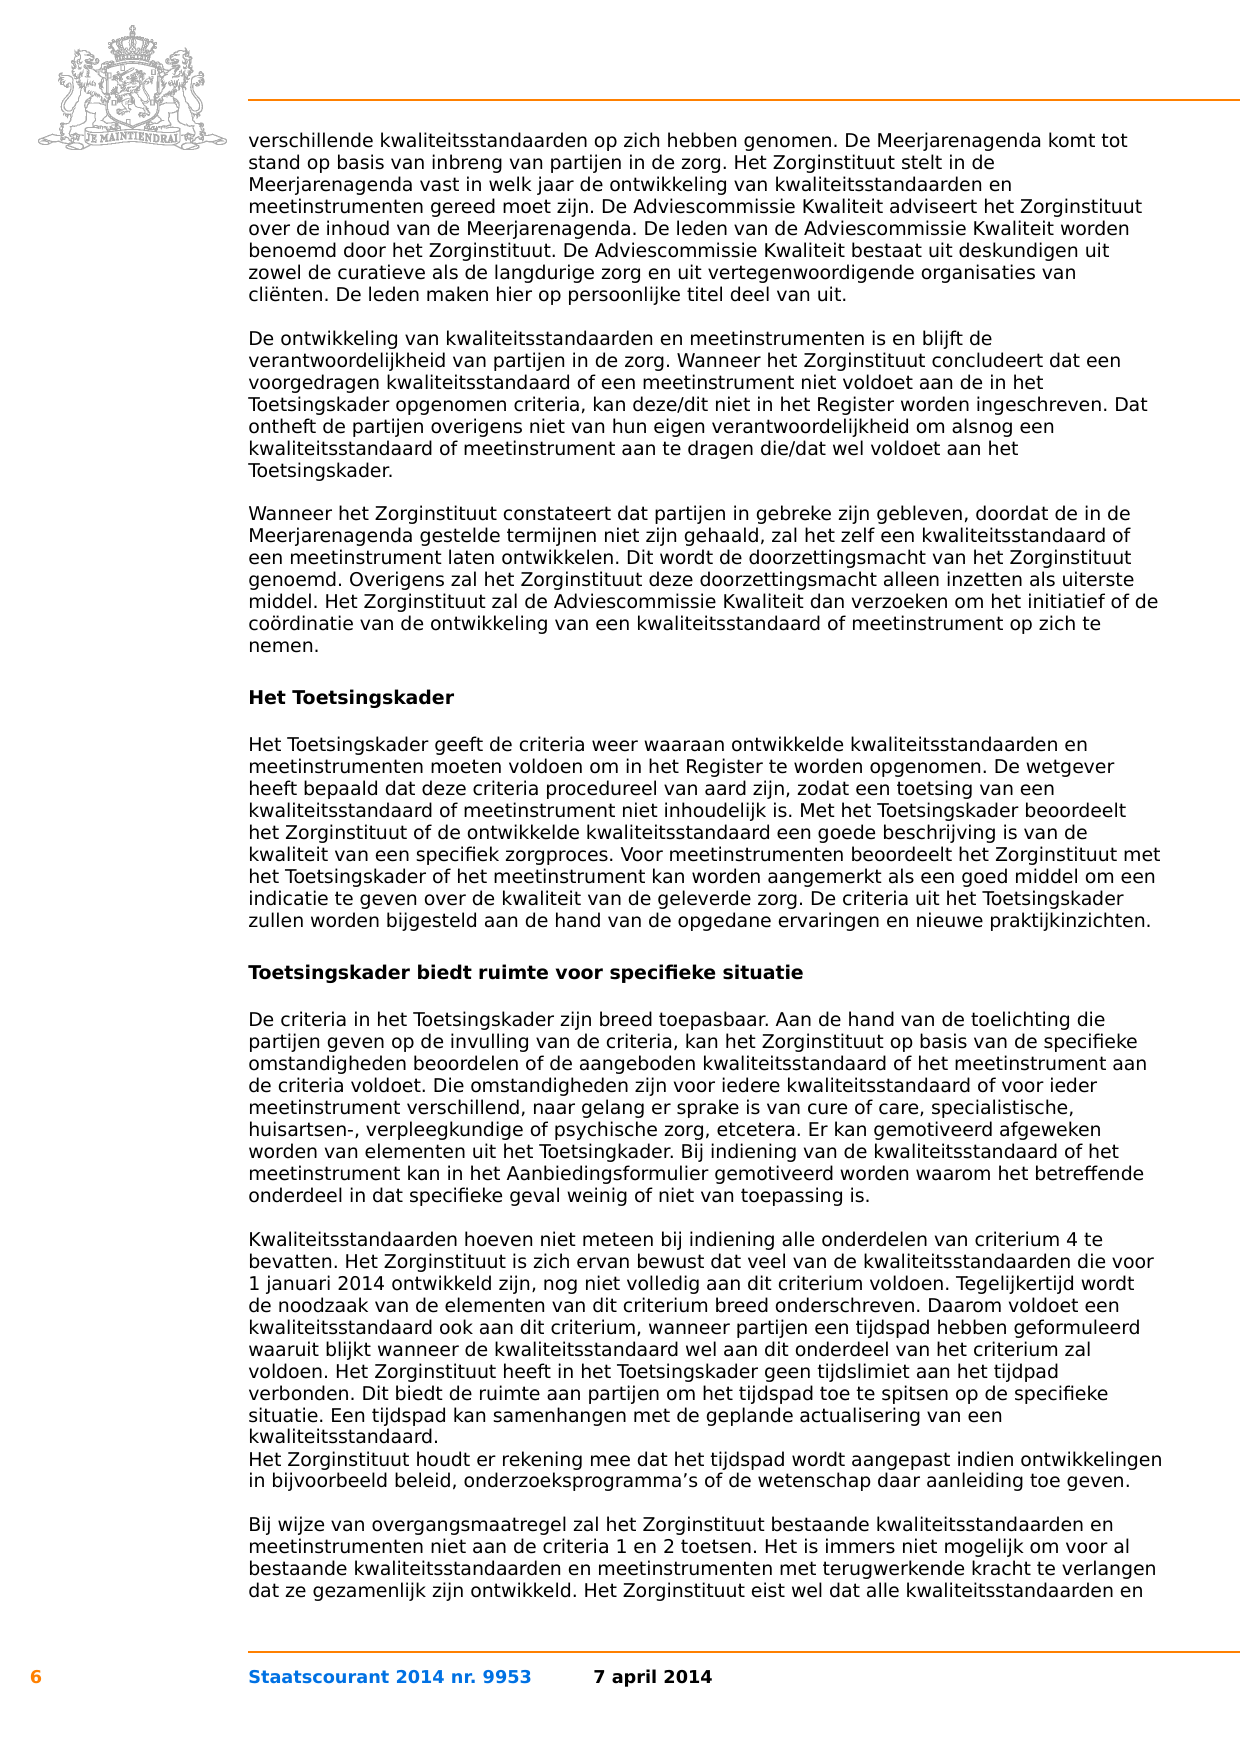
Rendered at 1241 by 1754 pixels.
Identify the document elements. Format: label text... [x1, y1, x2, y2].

picture [38, 25, 227, 150]
text Wanneer het Zorginstituut constateert dat partijen in gebreke zijn gebleven, doordat de in de Meerjarenagenda gestelde termijnen niet zijn gehaald, zal het zelf een kwaliteitsstandaard of een meetinstrument laten ontwikkelen. Dit wordt de doorzettingsmacht van het Zorginstituut genoemd. Overigens zal het Zorginstituut deze doorzettingsmacht alleen inzetten als uiterste middel. Het Zorginstituut zal de Adviescommissie Kwaliteit dan verzoeken om het initiatief of de coördinatie van de ontwikkeling van een kwaliteitsstandaard of meetinstrument op zich te nemen. [248, 503, 1163, 657]
text De criteria in het Toetsingskader zijn breed toepasbaar. Aan de hand van de toelichting die partijen geven op de invulling van de criteria, kan het Zorginstituut op basis van de specifieke omstandigheden beoordelen of de aangeboden kwaliteitsstandaard of het meetinstrument aan de criteria voldoet. Die omstandigheden zijn voor iedere kwaliteitsstandaard of voor ieder meetinstrument verschillend, naar gelang er sprake is van cure of care, specialistische, huisartsen-, verpleegkundige of psychische zorg, etcetera. Er kan gemotiveerd afgeweken worden van elementen uit het Toetsingkader. Bij indiening van de kwaliteitsstandaard of het meetinstrument kan in het Aanbiedingsformulier gemotiveerd worden waarom het betreffende onderdeel in dat specifieke geval weinig of niet van toepassing is. [248, 1009, 1163, 1207]
text Kwaliteitsstandaarden hoeven niet meteen bij indiening alle onderdelen van criterium 4 te bevatten. Het Zorginstituut is zich ervan bewust dat veel van de kwaliteitsstandaarden die voor 1 januari 2014 ontwikkeld zijn, nog niet volledig aan dit criterium voldoen. Tegelijkertijd wordt de noodzaak van de elementen van dit criterium breed onderschreven. Daarom voldoet een kwaliteitsstandaard ook aan dit criterium, wanneer partijen een tijdspad hebben geformuleerd waaruit blijkt wanneer de kwaliteitsstandaard wel aan dit onderdeel van het criterium zal voldoen. Het Zorginstituut heeft in het Toetsingskader geen tijdslimiet aan het tijdpad verbonden. Dit biedt de ruimte aan partijen om het tijdspad toe te spitsen op de specifieke situatie. Een tijdspad kan samenhangen met de geplande actualisering van een kwaliteitsstandaard. [248, 1229, 1163, 1448]
text De ontwikkeling van kwaliteitsstandaarden en meetinstrumenten is en blijft de verantwoordelijkheid van partijen in de zorg. Wanneer het Zorginstituut concludeert dat een voorgedragen kwaliteitsstandaard of een meetinstrument niet voldoet aan de in het Toetsingskader opgenomen criteria, kan deze/dit niet in het Register worden ingeschreven. Dat ontheft de partijen overigens niet van hun eigen verantwoordelijkheid om alsnog een kwaliteitsstandaard of meetinstrument aan te dragen die/dat wel voldoet aan het Toetsingskader. [248, 328, 1163, 481]
text verschillende kwaliteitsstandaarden op zich hebben genomen. De Meerjarenagenda komt tot stand op basis van inbreng van partijen in de zorg. Het Zorginstituut stelt in de Meerjarenagenda vast in welk jaar de ontwikkeling van kwaliteitsstandaarden en meetinstrumenten gereed moet zijn. De Adviescommissie Kwaliteit adviseert het Zorginstituut over de inhoud van de Meerjarenagenda. De leden van de Adviescommissie Kwaliteit worden benoemd door het Zorginstituut. De Adviescommissie Kwaliteit bestaat uit deskundigen uit zowel de curatieve als de langdurige zorg en uit vertegenwoordigende organisaties van cliënten. De leden maken hier op persoonlijke titel deel van uit. [248, 130, 1163, 306]
text Bij wijze van overgangsmaatregel zal het Zorginstituut bestaande kwaliteitsstandaarden en meetinstrumenten niet aan de criteria 1 en 2 toetsen. Het is immers niet mogelijk om voor al bestaande kwaliteitsstandaarden en meetinstrumenten met terugwerkende kracht te verlangen dat ze gezamenlijk zijn ontwikkeld. Het Zorginstituut eist wel dat alle kwaliteitsstandaarden en [248, 1514, 1163, 1602]
text Het Zorginstituut houdt er rekening mee dat het tijdspad wordt aangepast indien ontwikkelingen in bijvoorbeeld beleid, onderzoeksprogramma’s of de wetenschap daar aanleiding toe geven. [248, 1448, 1163, 1492]
subtitle Het Toetsingskader [248, 687, 1163, 709]
subtitle Toetsingskader biedt ruimte voor specifieke situatie [248, 962, 1163, 984]
text Het Toetsingskader geeft de criteria weer waaraan ontwikkelde kwaliteitsstandaarden en meetinstrumenten moeten voldoen om in het Register te worden opgenomen. De wetgever heeft bepaald dat deze criteria procedureel van aard zijn, zodat een toetsing van een kwaliteitsstandaard of meetinstrument niet inhoudelijk is. Met het Toetsingskader beoordeelt het Zorginstituut of de ontwikkelde kwaliteitsstandaard een goede beschrijving is van de kwaliteit van een specifiek zorgproces. Voor meetinstrumenten beoordeelt het Zorginstituut met het Toetsingskader of het meetinstrument kan worden aangemerkt als een goed middel om een indicatie te geven over de kwaliteit van de geleverde zorg. De criteria uit het Toetsingskader zullen worden bijgesteld aan de hand van de opgedane ervaringen en nieuwe praktijkinzichten. [248, 734, 1163, 932]
